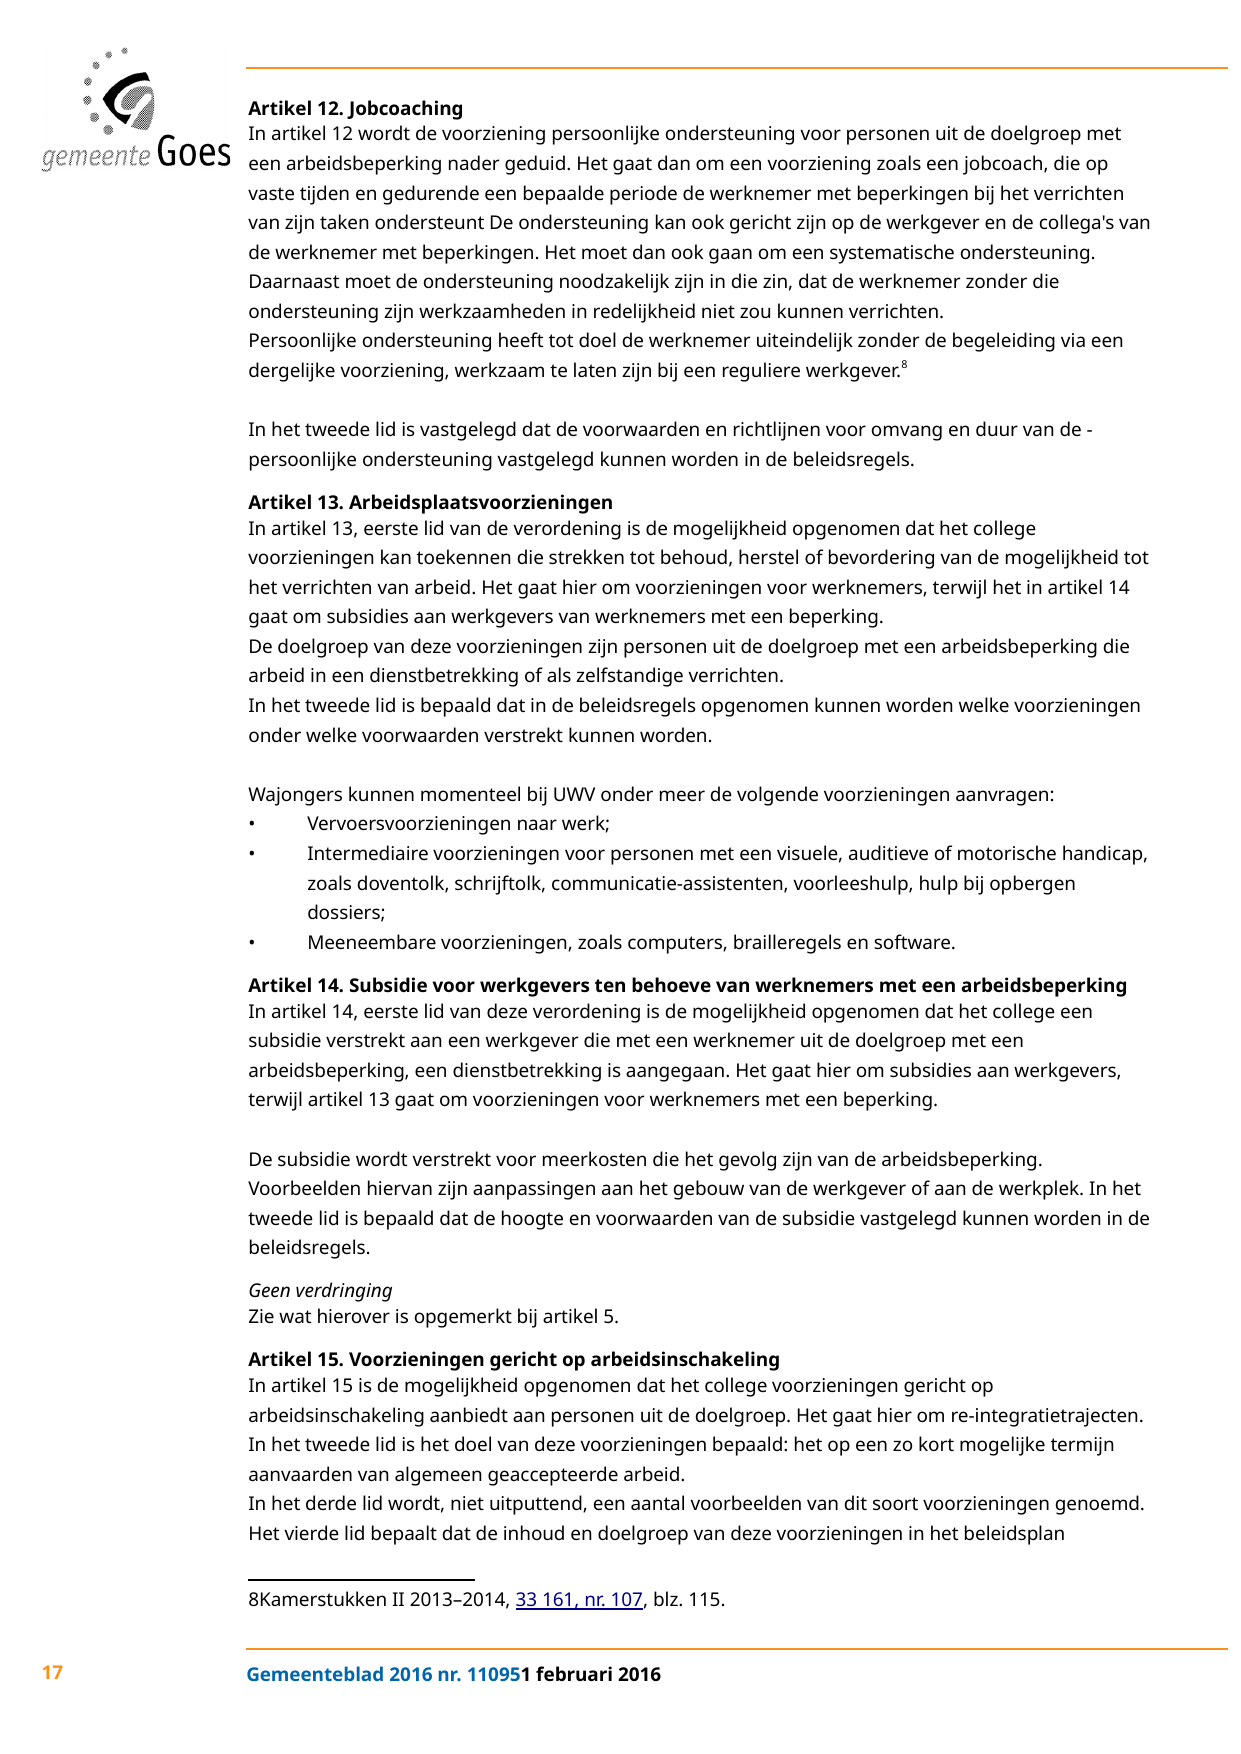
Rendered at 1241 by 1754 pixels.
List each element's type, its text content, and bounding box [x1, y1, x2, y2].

text Artikel 15. Voorzieningen gericht op arbeidsinschakeling [248, 1346, 1152, 1372]
list Vervoersvoorzieningen naar werk; [248, 811, 1152, 836]
text Artikel 14. Subsidie voor werkgevers ten behoeve van werknemers met een arbeidsbeperking [248, 972, 1152, 998]
list Meeneembare voorzieningen, zoals computers, brailleregels en software. [248, 929, 1152, 955]
text In het tweede lid is vastgelegd dat de voorwaarden en richtlijnen voor omvang en duur van de - persoonlijke ondersteuning vastgelegd kunnen worden in de beleidsregels. [248, 416, 1152, 472]
list Intermediaire voorzieningen voor personen met een visuele, auditieve of motorische handicap, zoals doventolk, schrijftolk, communicatie-assistenten, voorleeshulp, hulp bij opbergen dossiers; [248, 840, 1152, 925]
text Persoonlijke ondersteuning heeft tot doel de werknemer uiteindelijk zonder de begeleiding via een dergelijke voorziening, werkzaam te laten zijn bij een reguliere werkgever. [248, 328, 1152, 383]
text Zie wat hierover is opgemerkt bij artikel 5. [248, 1303, 1152, 1329]
text In artikel 14, eerste lid van deze verordening is de mogelijkheid opgenomen dat het college een subsidie verstrekt aan een werkgever die met een werknemer uit de doelgroep met een arbeidsbeperking, een dienstbetrekking is aangegaan. Het gaat hier om subsidies aan werkgevers, terwijl artikel 13 gaat om voorzieningen voor werknemers met een beperking. [248, 998, 1152, 1112]
text Artikel 12. Jobcoaching [248, 95, 1152, 121]
picture [41, 47, 231, 172]
text Kamerstukken II 2013–2014, 33 161, nr. 107, blz. 115. [248, 1586, 1152, 1612]
text In artikel 15 is de mogelijkheid opgenomen dat het college voorzieningen gericht op arbeidsinschakeling aanbiedt aan personen uit de doelgroep. Het gaat hier om re-integratietrajecten. In het tweede lid is het doel van deze voorzieningen bepaald: het op een zo kort mogelijke termijn aanvaarden van algemeen geaccepteerde arbeid. [248, 1372, 1152, 1487]
text In artikel 13, eerste lid van de verordening is de mogelijkheid opgenomen dat het college voorzieningen kan toekennen die strekken tot behoud, herstel of bevordering van de mogelijkheid tot het verrichten van arbeid. Het gaat hier om voorzieningen voor werknemers, terwijl het in artikel 14 gaat om subsidies aan werkgevers van werknemers met een beperking. [248, 515, 1152, 629]
text Wajongers kunnen momenteel bij UWV onder meer de volgende voorzieningen aanvragen: [248, 781, 1152, 807]
text Geen verdringing [248, 1278, 1152, 1303]
text De doelgroep van deze voorzieningen zijn personen uit de doelgroep met een arbeidsbeperking die arbeid in een dienstbetrekking of als zelfstandige verrichten. [248, 633, 1152, 688]
text In het tweede lid is bepaald dat in de beleidsregels opgenomen kunnen worden welke voorzieningen onder welke voorwaarden verstrekt kunnen worden. [248, 692, 1152, 748]
text In het derde lid wordt, niet uitputtend, een aantal voorbeelden van dit soort voorzieningen genoemd. Het vierde lid bepaalt dat de inhoud en doelgroep van deze voorzieningen in het beleidsplan [248, 1491, 1152, 1546]
text De subsidie wordt verstrekt voor meerkosten die het gevolg zijn van de arbeidsbeperking. Voorbeelden hiervan zijn aanpassingen aan het gebouw van de werkgever of aan de werkplek. In het tweede lid is bepaald dat de hoogte en voorwaarden van de subsidie vastgelegd kunnen worden in de beleidsregels. [248, 1146, 1152, 1260]
text In artikel 12 wordt de voorziening persoonlijke ondersteuning voor personen uit de doelgroep met een arbeidsbeperking nader geduid. Het gaat dan om een voorziening zoals een jobcoach, die op vaste tijden en gedurende een bepaalde periode de werknemer met beperkingen bij het verrichten van zijn taken ondersteunt De ondersteuning kan ook gericht zijn op de werkgever en de collega's van de werknemer met beperkingen. Het moet dan ook gaan om een systematische ondersteuning. Daarnaast moet de ondersteuning noodzakelijk zijn in die zin, dat de werknemer zonder die ondersteuning zijn werkzaamheden in redelijkheid niet zou kunnen verrichten. [248, 121, 1152, 324]
text Artikel 13. Arbeidsplaatsvoorzieningen [248, 489, 1152, 515]
